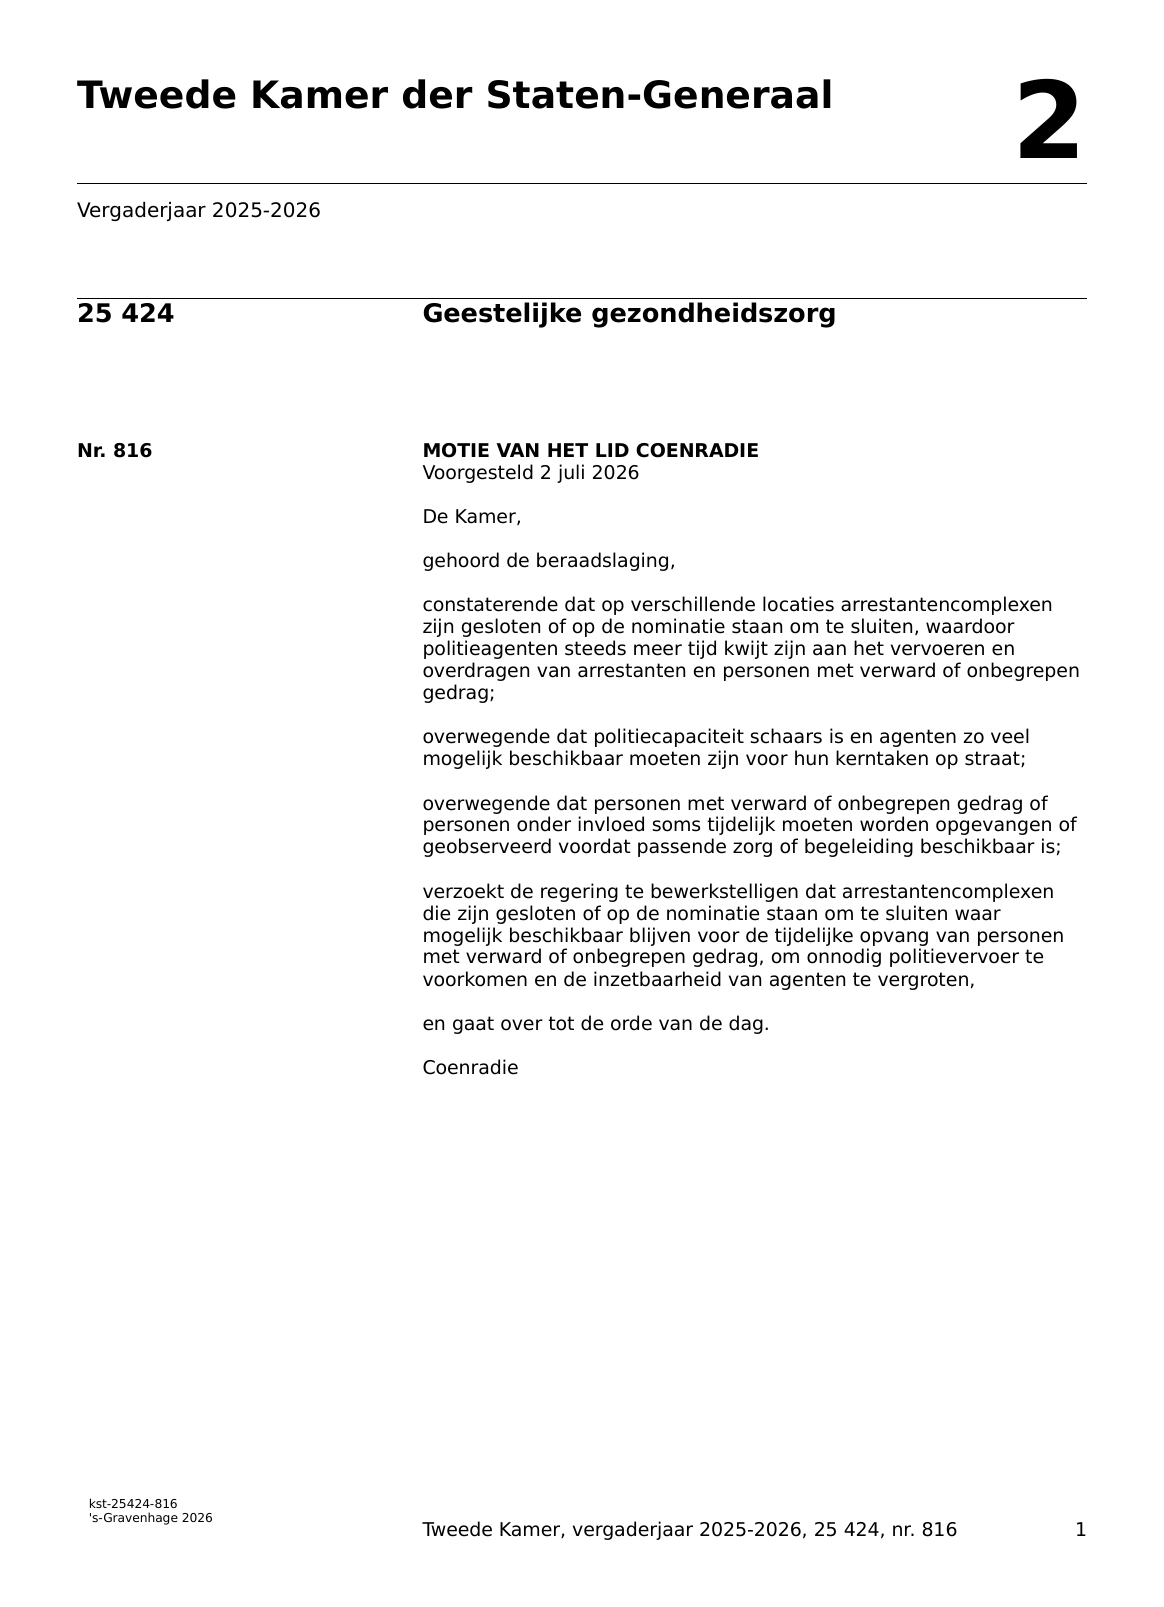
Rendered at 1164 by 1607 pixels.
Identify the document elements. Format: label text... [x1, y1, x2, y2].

text gehoord de beraadslaging, [422, 550, 1087, 572]
table_header Tweede Kamer der Staten-Generaal [77, 59, 886, 183]
table_cell Vergaderjaar 2025-2026 [77, 184, 1087, 298]
text kst-25424-816 [88, 1497, 323, 1511]
subtitle 25 424 Geestelijke gezondheidszorg [77, 299, 1087, 329]
text Coenradie [422, 1057, 1087, 1079]
text De Kamer, [422, 506, 1087, 528]
text en gaat over tot de orde van de dag. [422, 1013, 1087, 1034]
text constaterende dat op verschillende locaties arrestantencomplexen zijn gesloten of op de nominatie staan om te sluiten, waardoor politieagenten steeds meer tijd kwijt zijn aan het vervoeren en overdragen van arrestanten en personen met verward of onbegrepen gedrag; [422, 594, 1087, 704]
text Voorgesteld 2 juli 2026 [422, 462, 1087, 484]
text verzoekt de regering te bewerkstelligen dat arrestantencomplexen die zijn gesloten of op de nominatie staan om te sluiten waar mogelijk beschikbaar blijven voor de tijdelijke opvang van personen met verward of onbegrepen gedrag, om onnodig politievervoer te voorkomen en de inzetbaarheid van agenten te vergroten, [422, 881, 1087, 990]
subtitle Nr. 816 MOTIE VAN HET LID COENRADIE [77, 440, 1087, 462]
text overwegende dat personen met verward of onbegrepen gedrag of personen onder invloed soms tijdelijk moeten worden opgevangen of geobserveerd voordat passende zorg of begeleiding beschikbaar is; [422, 792, 1087, 858]
table_header 2 [886, 59, 1087, 183]
text overwegende dat politiecapaciteit schaars is en agenten zo veel mogelijk beschikbaar moeten zijn voor hun kerntaken op straat; [422, 726, 1087, 770]
text 's-Gravenhage 2026 [88, 1511, 323, 1525]
